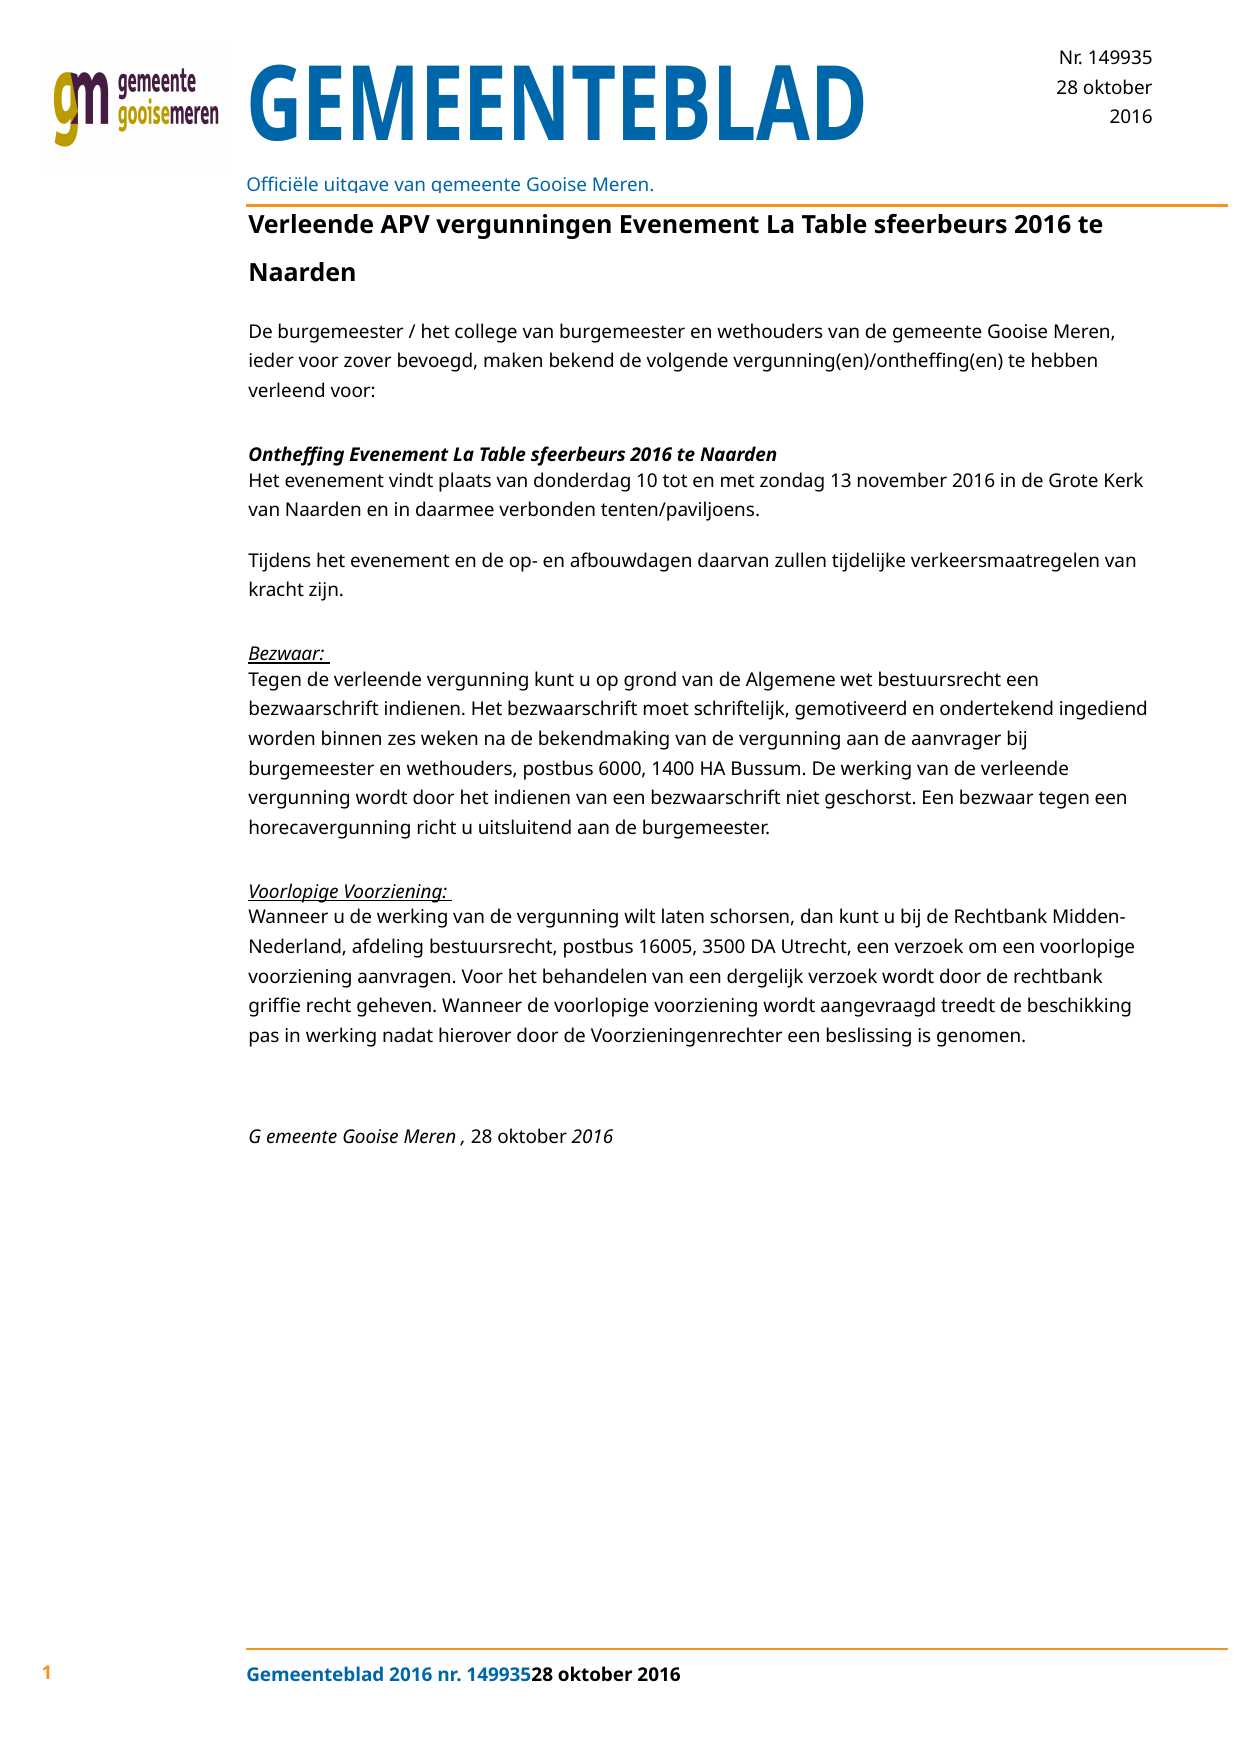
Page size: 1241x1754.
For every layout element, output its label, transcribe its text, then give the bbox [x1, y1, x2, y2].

picture [41, 47, 231, 172]
text Het evenement vindt plaats van donderdag 10 tot en met zondag 13 november 2016 in de Grote Kerk van Naarden en in daarmee verbonden tenten/paviljoens. [248, 467, 1152, 522]
text Voorlopige Voorziening: [248, 878, 1152, 904]
text Wanneer u de werking van de vergunning wilt laten schorsen, dan kunt u bij de Rechtbank Midden-Nederland, afdeling bestuursrecht, postbus 16005, 3500 DA Utrecht, een verzoek om een voorlopige voorziening aanvragen. Voor het behandelen van een dergelijk verzoek wordt door de rechtbank griffie recht geheven. Wanneer de voorlopige voorziening wordt aangevraagd treedt de beschikking pas in werking nadat hierover door de Voorzieningenrechter een beslissing is genomen. [248, 904, 1152, 1048]
text Bezwaar: [248, 640, 1152, 666]
text Verleende APV vergunningen Evenement La Table sfeerbeurs 2016 te Naarden [248, 207, 1152, 288]
text Tijdens het evenement en de op- en afbouwdagen daarvan zullen tijdelijke verkeersmaatregelen van kracht zijn. [248, 547, 1152, 602]
text De burgemeester / het college van burgemeester en wethouders van de gemeente Gooise Meren, ieder voor zover bevoegd, maken bekend de volgende vergunning(en)/ontheffing(en) te hebben verleend voor: [248, 318, 1152, 403]
text Ontheffing Evenement La Table sfeerbeurs 2016 te Naarden [248, 441, 1152, 467]
text Tegen de verleende vergunning kunt u op grond van de Algemene wet bestuursrecht een bezwaarschrift indienen. Het bezwaarschrift moet schriftelijk, gemotiveerd en ondertekend ingediend worden binnen zes weken na de bekendmaking van de vergunning aan de aanvrager bij burgemeester en wethouders, postbus 6000, 1400 HA Bussum. De werking van de verleende vergunning wordt door het indienen van een bezwaarschrift niet geschorst. Een bezwaar tegen een horecavergunning richt u uitsluitend aan de burgemeester. [248, 666, 1152, 840]
text G emeente Gooise Meren , 28 oktober 2016 [248, 1123, 1152, 1148]
